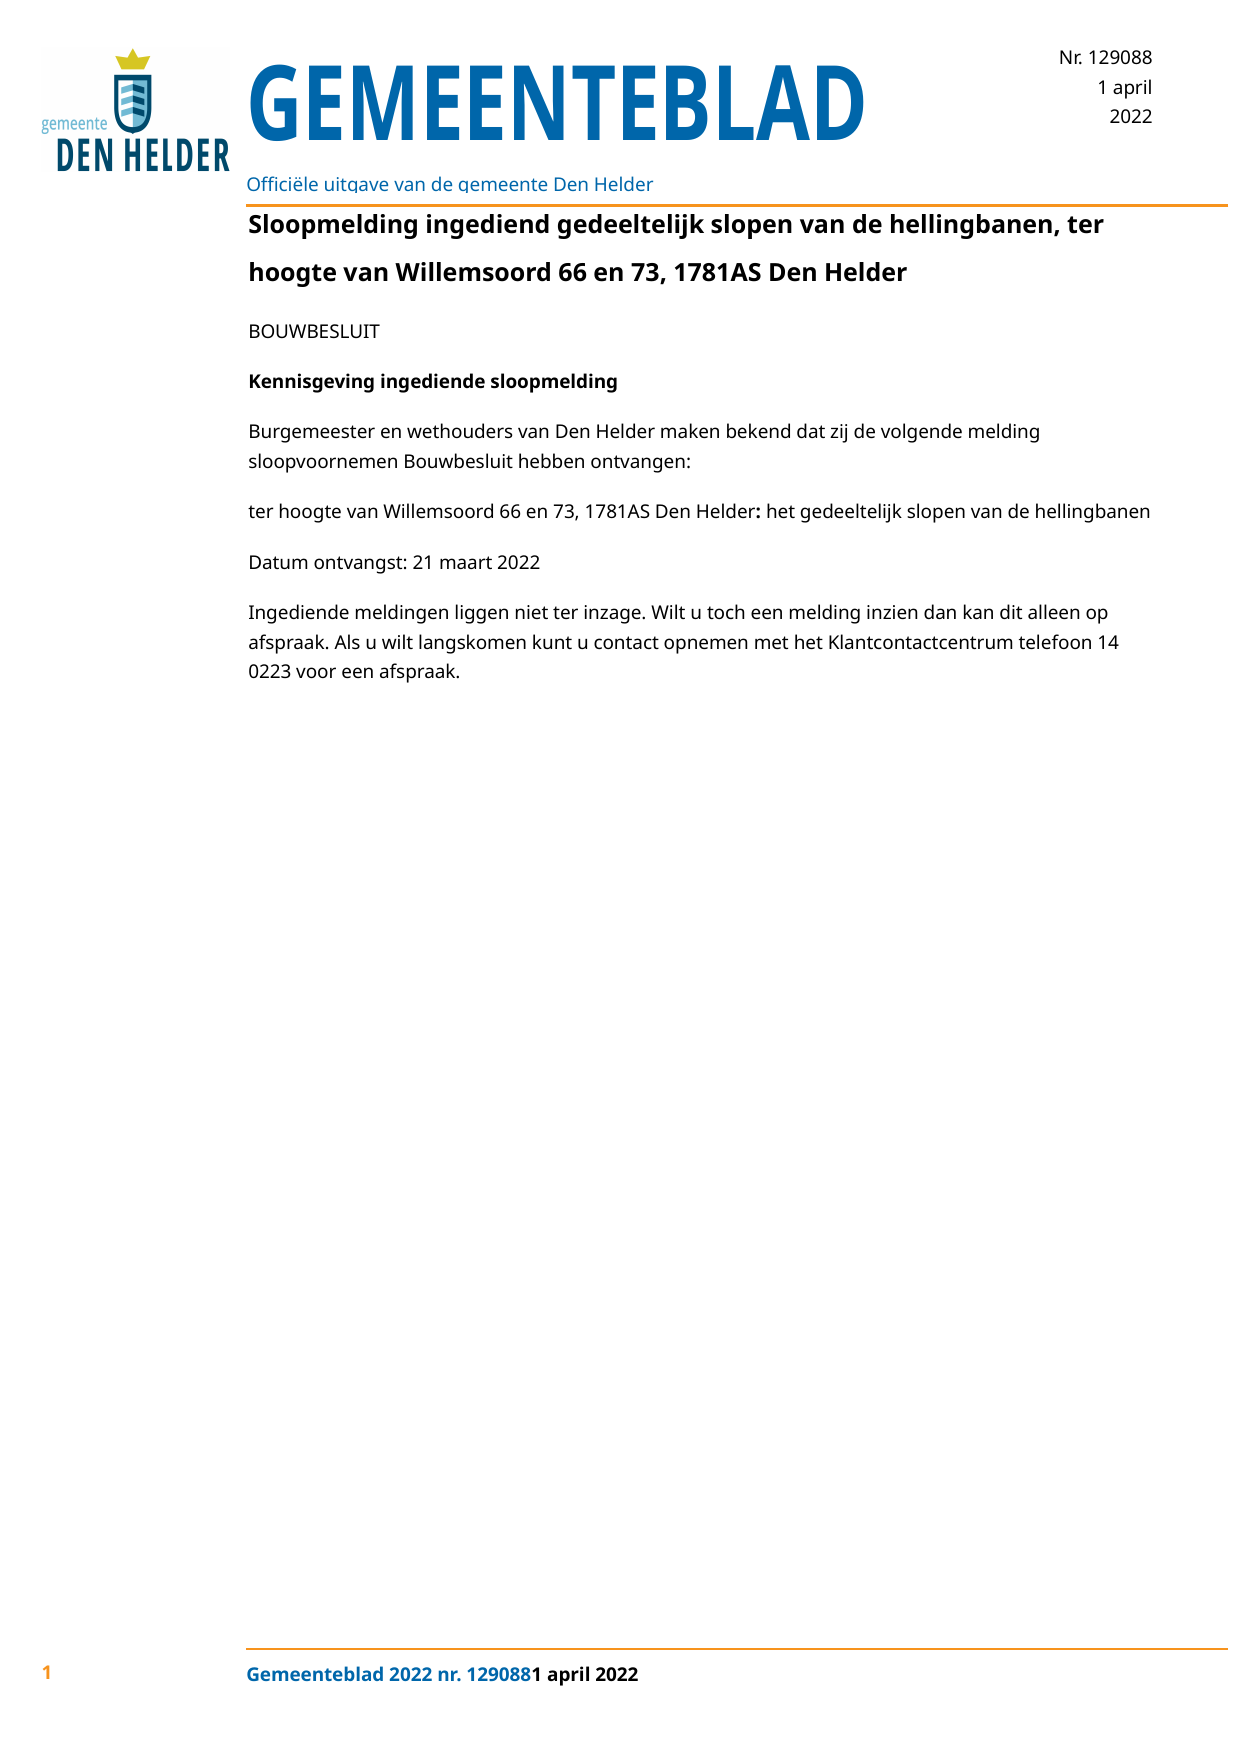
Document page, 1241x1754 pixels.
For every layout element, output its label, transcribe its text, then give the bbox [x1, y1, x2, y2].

text Burgemeester en wethouders van Den Helder maken bekend dat zij de volgende melding sloopvoornemen Bouwbesluit hebben ontvangen: [248, 419, 1152, 474]
picture [220, 160, 224, 172]
text ter hoogte van Willemsoord 66 en 73, 1781AS Den Helder: het gedeeltelijk slopen van de hellingbanen [248, 499, 1152, 524]
text BOUWBESLUIT [248, 318, 1152, 344]
text Ingediende meldingen liggen niet ter inzage. Wilt u toch een melding inzien dan kan dit alleen op afspraak. Als u wilt langskomen kunt u contact opnemen met het Klantcontactcentrum telefoon 14 0223 voor een afspraak. [248, 599, 1152, 684]
picture [130, 157, 135, 172]
picture [41, 47, 231, 172]
picture [100, 154, 106, 172]
text Sloopmelding ingediend gedeeltelijk slopen van de hellingbanen, ter hoogte van Willemsoord 66 en 73, 1781AS Den Helder [248, 207, 1152, 288]
text Datum ontvangst: 21 maart 2022 [248, 549, 1152, 575]
picture [182, 144, 187, 165]
text Kennisgeving ingediende sloopmelding [248, 368, 1152, 394]
picture [63, 144, 68, 165]
